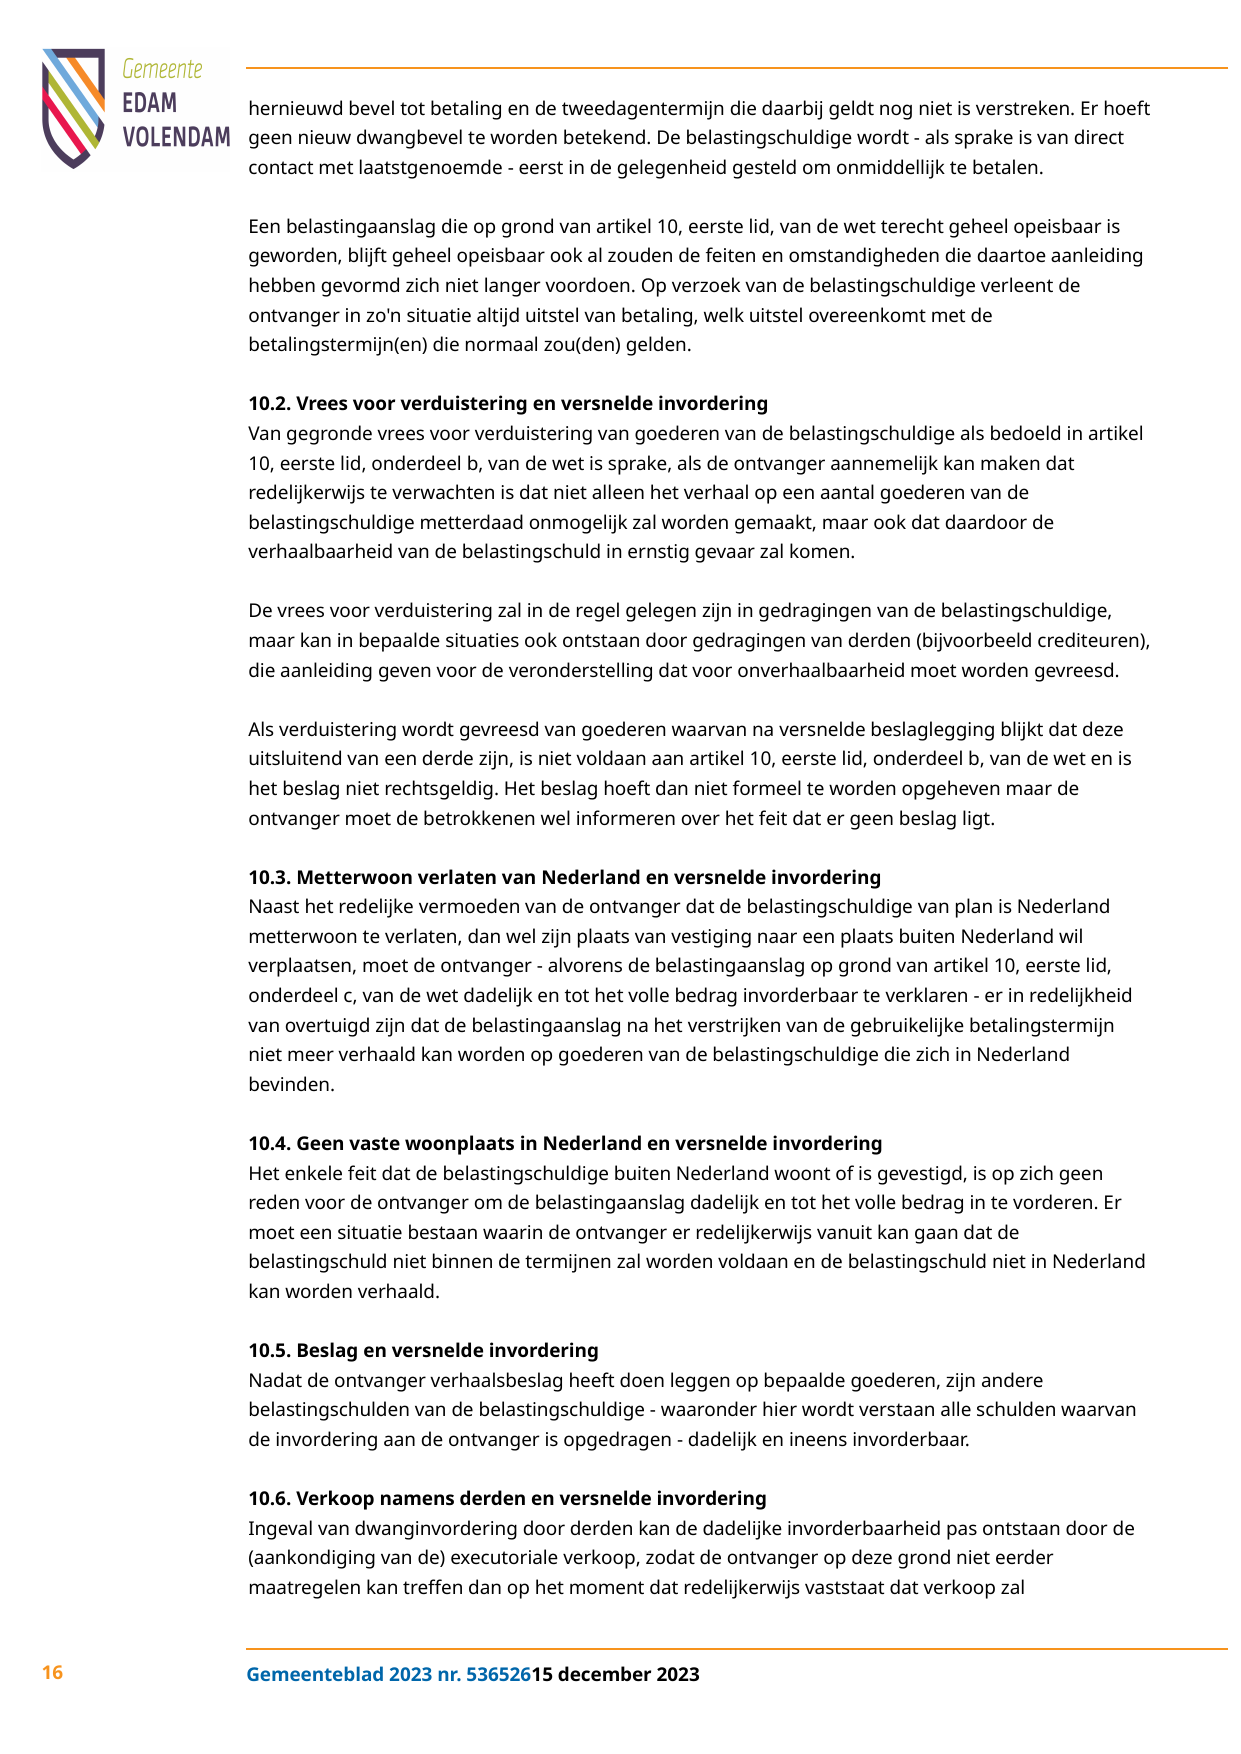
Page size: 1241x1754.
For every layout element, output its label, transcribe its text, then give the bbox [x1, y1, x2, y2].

text 10.6. Verkoop namens derden en versnelde invordering [248, 1485, 1152, 1511]
picture [41, 47, 231, 172]
text Ingeval van dwanginvordering door derden kan de dadelijke invorderbaarheid pas ontstaan door de (aankondiging van de) executoriale verkoop, zodat de ontvanger op deze grond niet eerder maatregelen kan treffen dan op het moment dat redelijkerwijs vaststaat dat verkoop zal [248, 1515, 1152, 1600]
text De vrees voor verduistering zal in de regel gelegen zijn in gedragingen van de belastingschuldige, maar kan in bepaalde situaties ook ontstaan door gedragingen van derden (bijvoorbeeld crediteuren), die aanleiding geven voor de veronderstelling dat voor onverhaalbaarheid moet worden gevreesd. [248, 598, 1152, 683]
text Een belastingaanslag die op grond van artikel 10, eerste lid, van de wet terecht geheel opeisbaar is geworden, blijft geheel opeisbaar ook al zouden de feiten en omstandigheden die daartoe aanleiding hebben gevormd zich niet langer voordoen. Op verzoek van de belastingschuldige verleent de ontvanger in zo'n situatie altijd uitstel van betaling, welk uitstel overeenkomt met de betalingstermijn(en) die normaal zou(den) gelden. [248, 213, 1152, 357]
text Als verduistering wordt gevreesd van goederen waarvan na versnelde beslaglegging blijkt dat deze uitsluitend van een derde zijn, is niet voldaan aan artikel 10, eerste lid, onderdeel b, van de wet en is het beslag niet rechtsgeldig. Het beslag hoeft dan niet formeel te worden opgeheven maar de ontvanger moet de betrokkenen wel informeren over het feit dat er geen beslag ligt. [248, 716, 1152, 831]
text 10.2. Vrees voor verduistering en versnelde invordering [248, 391, 1152, 416]
text Van gegronde vrees voor verduistering van goederen van de belastingschuldige als bedoeld in artikel 10, eerste lid, onderdeel b, van de wet is sprake, als de ontvanger aannemelijk kan maken dat redelijkerwijs te verwachten is dat niet alleen het verhaal op een aantal goederen van de belastingschuldige metterdaad onmogelijk zal worden gemaakt, maar ook dat daardoor de verhaalbaarheid van de belastingschuld in ernstig gevaar zal komen. [248, 420, 1152, 564]
text Naast het redelijke vermoeden van de ontvanger dat de belastingschuldige van plan is Nederland metterwoon te verlaten, dan wel zijn plaats van vestiging naar een plaats buiten Nederland wil verplaatsen, moet de ontvanger - alvorens de belastingaanslag op grond van artikel 10, eerste lid, onderdeel c, van de wet dadelijk en tot het volle bedrag invorderbaar te verklaren - er in redelijkheid van overtuigd zijn dat de belastingaanslag na het verstrijken van de gebruikelijke betalingstermijn niet meer verhaald kan worden op goederen van de belastingschuldige die zich in Nederland bevinden. [248, 893, 1152, 1097]
text 10.3. Metterwoon verlaten van Nederland en versnelde invordering [248, 864, 1152, 890]
text Nadat de ontvanger verhaalsbeslag heeft doen leggen op bepaalde goederen, zijn andere belastingschulden van de belastingschuldige - waaronder hier wordt verstaan alle schulden waarvan de invordering aan de ontvanger is opgedragen - dadelijk en ineens invorderbaar. [248, 1367, 1152, 1452]
text Het enkele feit dat de belastingschuldige buiten Nederland woont of is gevestigd, is op zich geen reden voor de ontvanger om de belastingaanslag dadelijk en tot het volle bedrag in te vorderen. Er moet een situatie bestaan waarin de ontvanger er redelijkerwijs vanuit kan gaan dat de belastingschuld niet binnen de termijnen zal worden voldaan en de belastingschuld niet in Nederland kan worden verhaald. [248, 1160, 1152, 1304]
text 10.4. Geen vaste woonplaats in Nederland en versnelde invordering [248, 1130, 1152, 1156]
text 10.5. Beslag en versnelde invordering [248, 1337, 1152, 1363]
text hernieuwd bevel tot betaling en de tweedagentermijn die daarbij geldt nog niet is verstreken. Er hoeft geen nieuw dwangbevel te worden betekend. De belastingschuldige wordt - als sprake is van direct contact met laatstgenoemde - eerst in de gelegenheid gesteld om onmiddellijk te betalen. [248, 95, 1152, 180]
